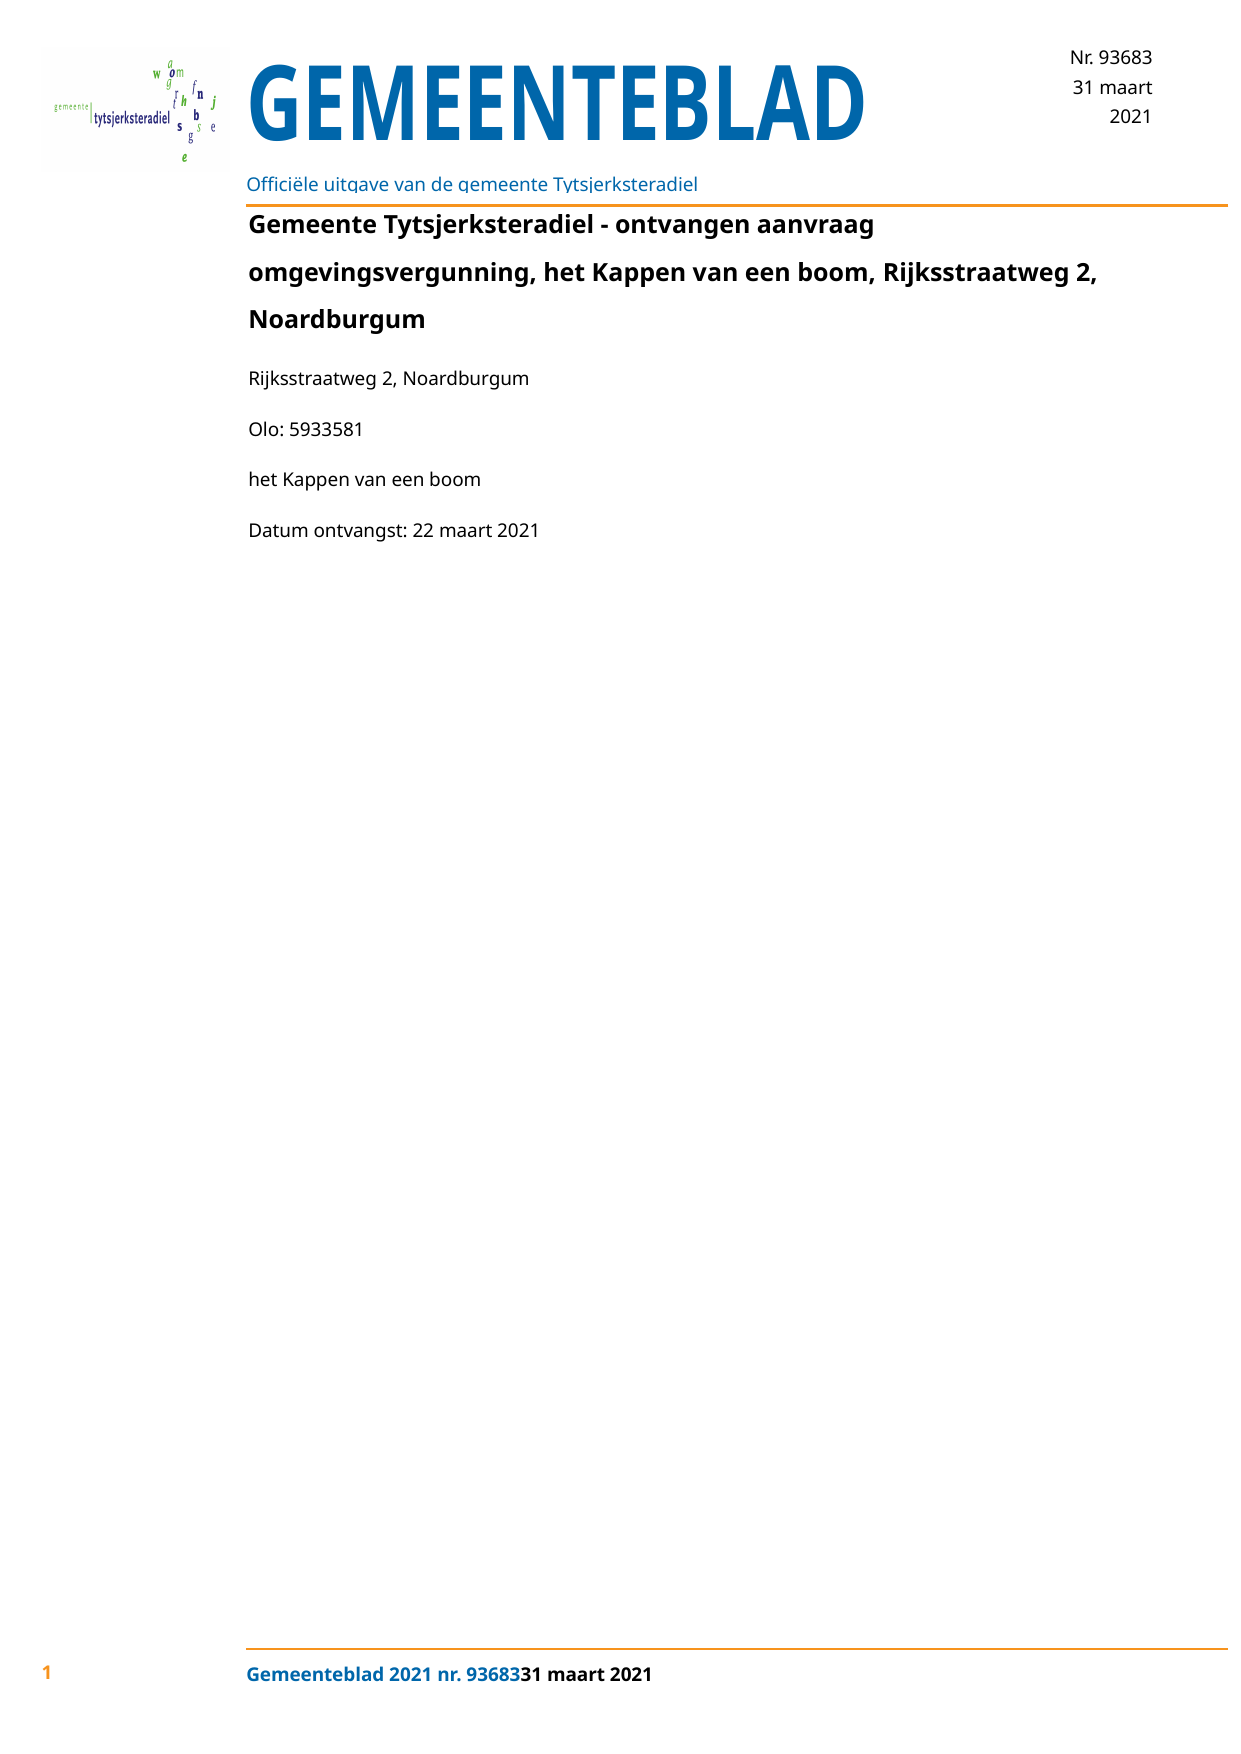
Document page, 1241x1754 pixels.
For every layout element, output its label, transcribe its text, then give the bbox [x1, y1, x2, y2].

text Rijksstraatweg 2, Noardburgum [248, 366, 1152, 391]
text Olo: 5933581 [248, 416, 1152, 442]
text Datum ontvangst: 22 maart 2021 [248, 517, 1152, 542]
picture [41, 47, 231, 172]
text Gemeente Tytsjerksteradiel - ontvangen aanvraag omgevingsvergunning, het Kappen van een boom, Rijksstraatweg 2, Noardburgum [248, 207, 1152, 336]
text het Kappen van een boom [248, 466, 1152, 492]
